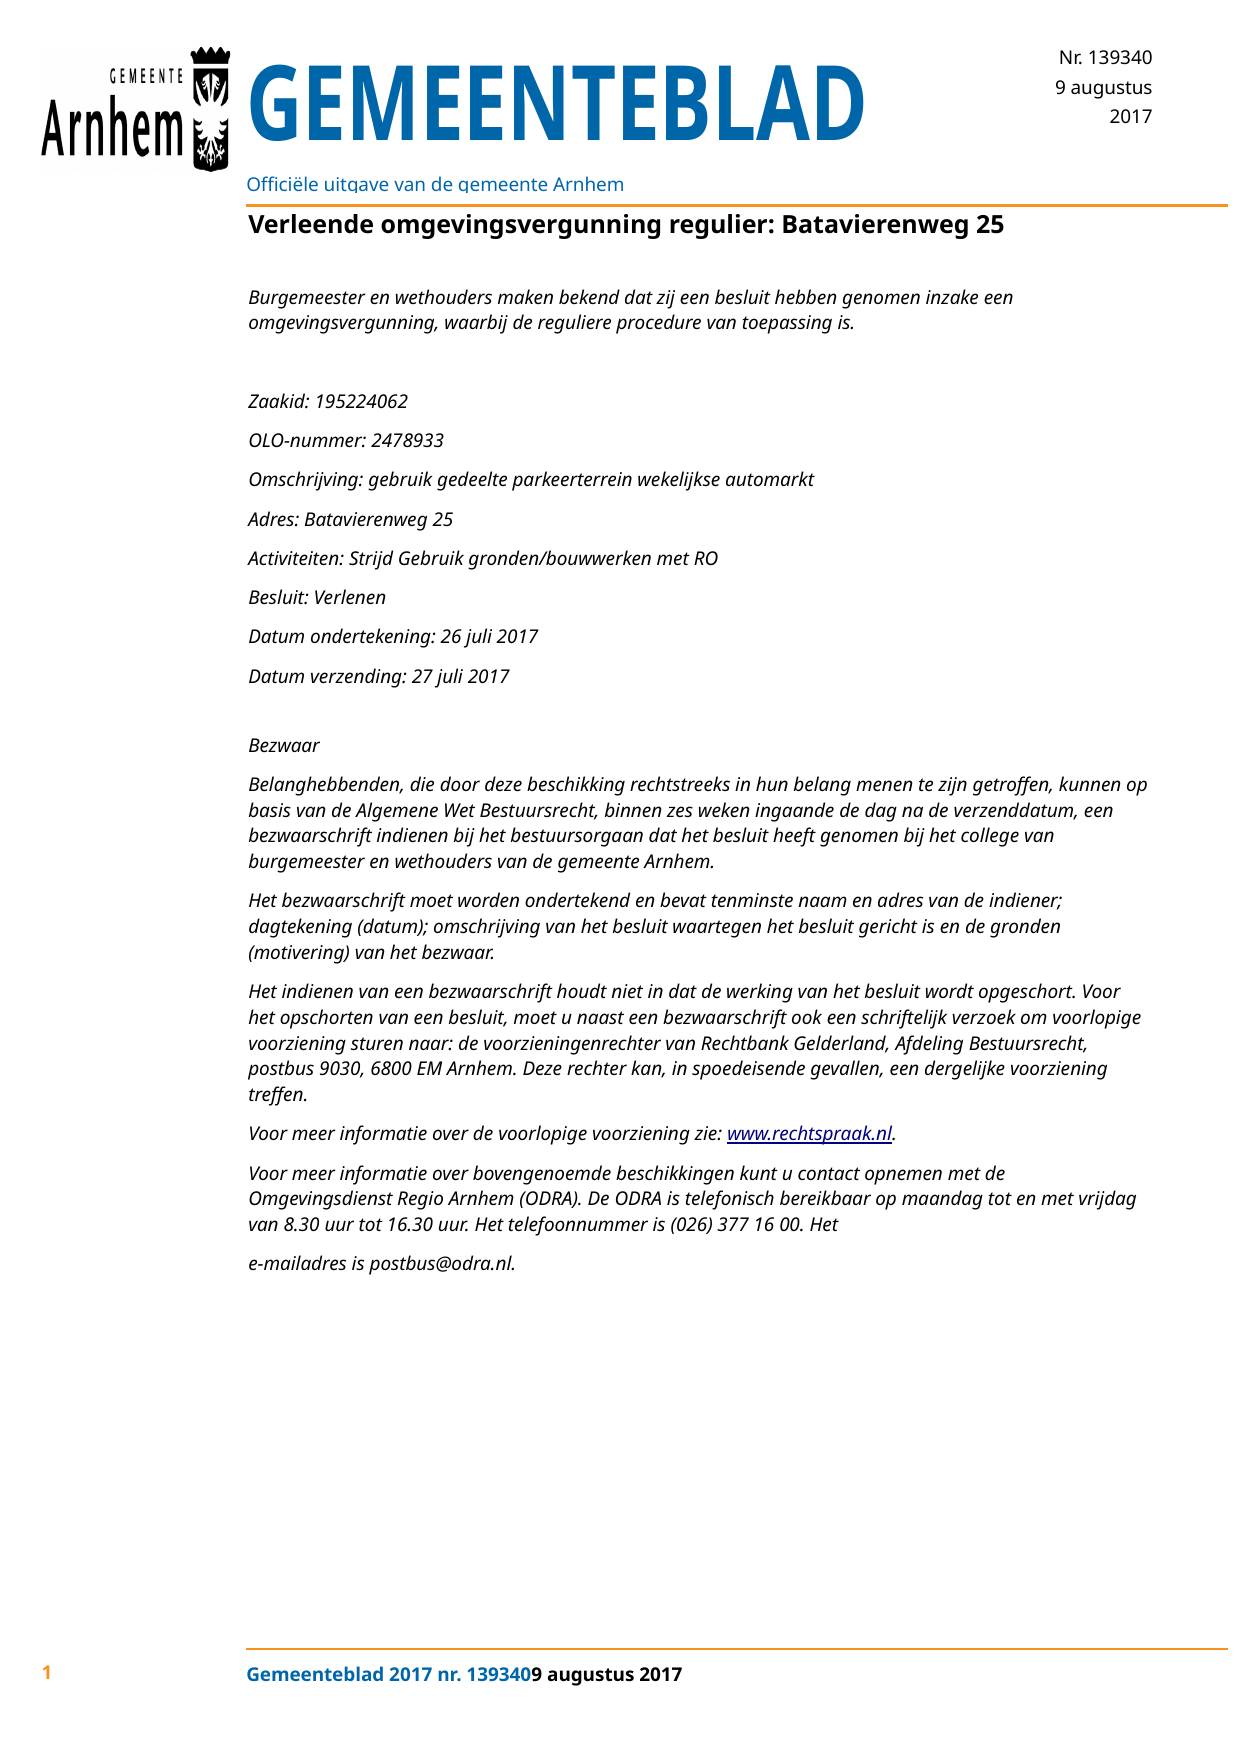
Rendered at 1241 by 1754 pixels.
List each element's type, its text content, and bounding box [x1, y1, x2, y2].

text Het indienen van een bezwaarschrift houdt niet in dat de werking van het besluit wordt opgeschort. Voor het opschorten van een besluit, moet u naast een bezwaarschrift ook een schriftelijk verzoek om voorlopige voorziening sturen naar: de voorzieningenrechter van Rechtbank Gelderland, Afdeling Bestuursrecht, postbus 9030, 6800 EM Arnhem. Deze rechter kan, in spoedeisende gevallen, een dergelijke voorziening treffen. [248, 978, 1152, 1107]
text OLO-nummer: 2478933 [248, 427, 1152, 453]
text Verleende omgevingsvergunning regulier: Batavierenweg 25 [248, 207, 1152, 241]
text Het bezwaarschrift moet worden ondertekend en bevat tenminste naam en adres van de indiener; dagtekening (datum); omschrijving van het besluit waartegen het besluit gericht is en de gronden (motivering) van het bezwaar. [248, 888, 1152, 965]
text Datum ondertekening: 26 juli 2017 [248, 624, 1152, 649]
text Adres: Batavierenweg 25 [248, 506, 1152, 532]
text Omschrijving: gebruik gedeelte parkeerterrein wekelijkse automarkt [248, 467, 1152, 492]
text Belanghebbenden, die door deze beschikking rechtstreeks in hun belang menen te zijn getroffen, kunnen op basis van de Algemene Wet Bestuursrecht, binnen zes weken ingaande de dag na de verzenddatum, een bezwaarschrift indienen bij het bestuursorgaan dat het besluit heeft genomen bij het college van burgemeester en wethouders van de gemeente Arnhem. [248, 771, 1152, 874]
text Voor meer informatie over bovengenoemde beschikkingen kunt u contact opnemen met de Omgevingsdienst Regio Arnhem (ODRA). De ODRA is telefonisch bereikbaar op maandag tot en met vrijdag van 8.30 uur tot 16.30 uur. Het telefoonnummer is (026) 377 16 00. Het [248, 1160, 1152, 1237]
picture [41, 47, 231, 172]
text Bezwaar [248, 732, 1152, 758]
text Voor meer informatie over de voorlopige voorziening zie: www.rechtspraak.nl. [248, 1121, 1152, 1146]
text Datum verzending: 27 juli 2017 [248, 663, 1152, 689]
text Zaakid: 195224062 [248, 388, 1152, 414]
text Activiteiten: Strijd Gebruik gronden/bouwwerken met RO [248, 545, 1152, 571]
text Besluit: Verlenen [248, 584, 1152, 610]
text e-mailadres is postbus@odra.nl. [248, 1251, 1152, 1276]
text Burgemeester en wethouders maken bekend dat zij een besluit hebben genomen inzake een omgevingsvergunning, waarbij de reguliere procedure van toepassing is. [248, 284, 1152, 335]
